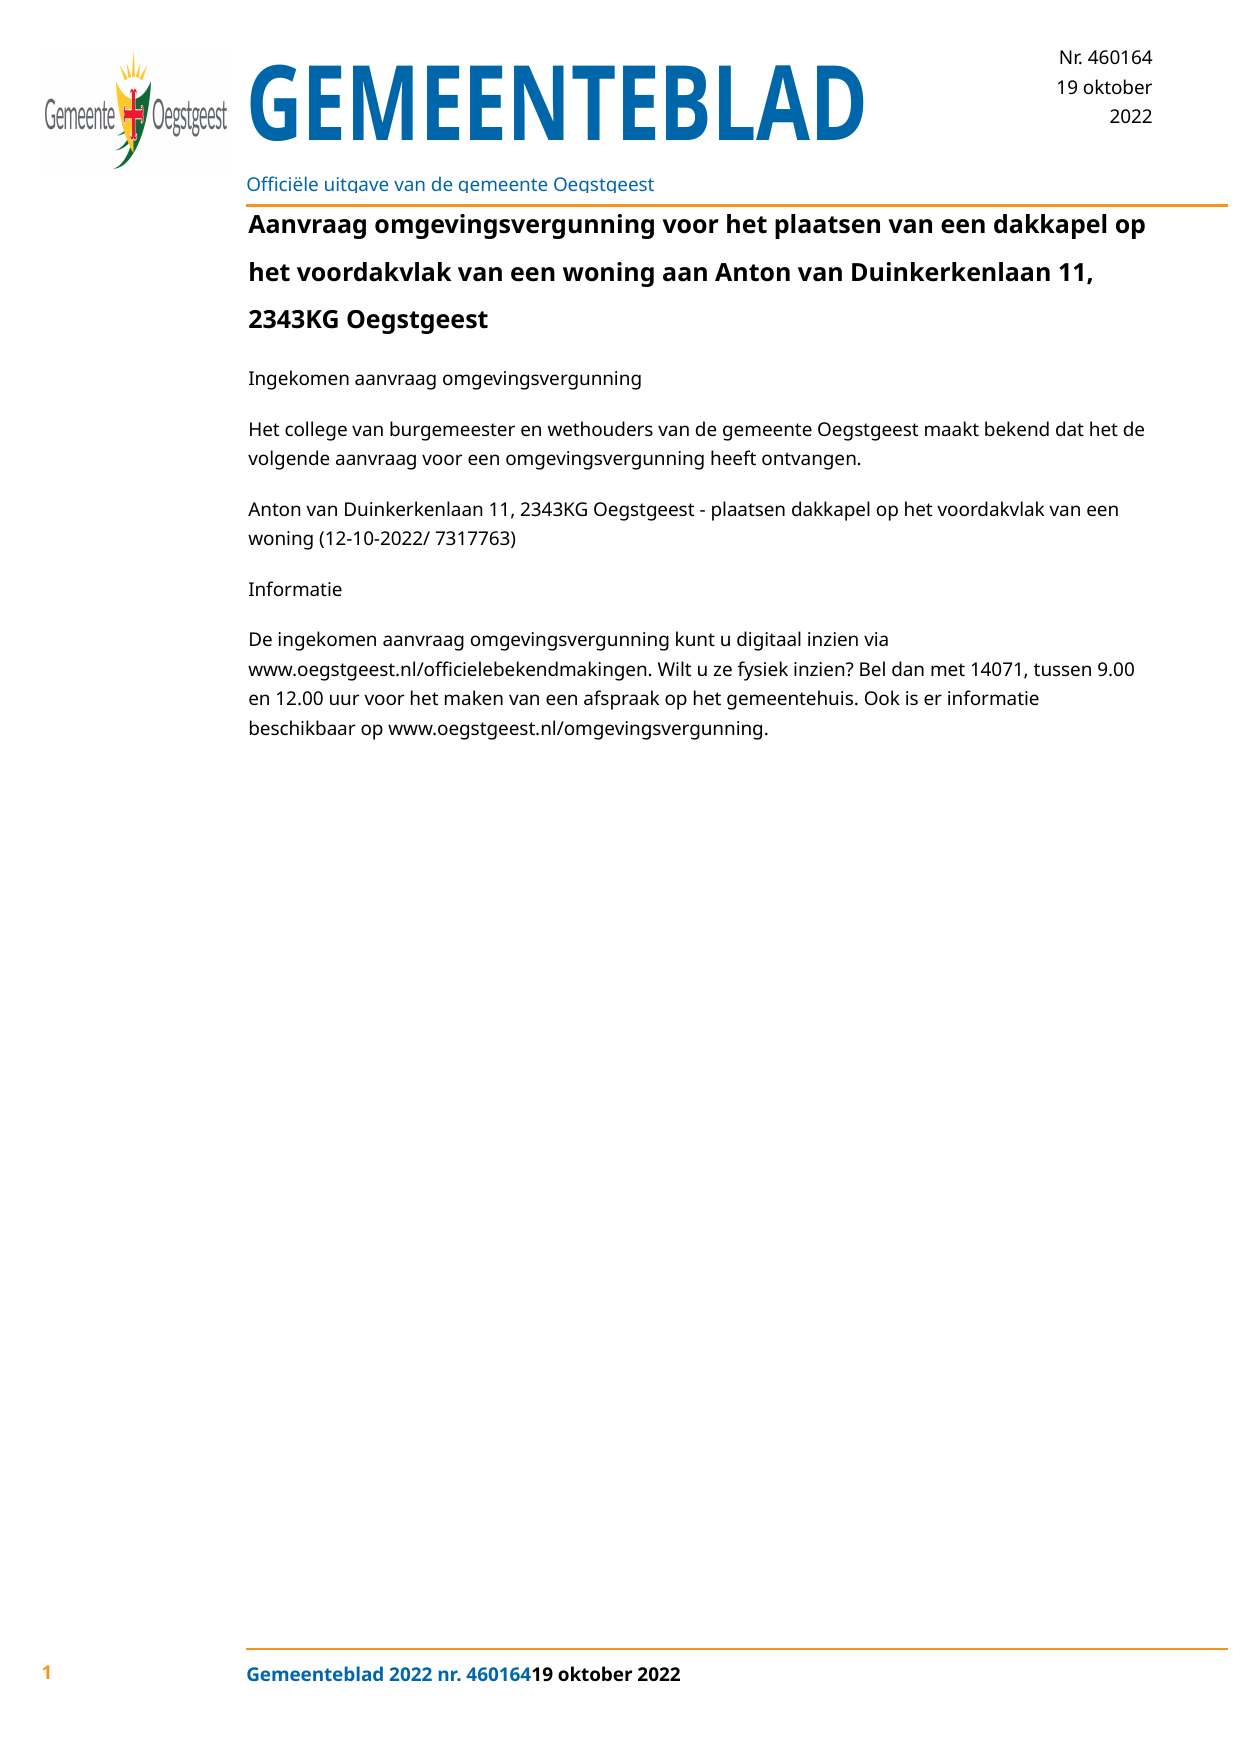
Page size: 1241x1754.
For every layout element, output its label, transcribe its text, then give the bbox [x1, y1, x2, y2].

text Het college van burgemeester en wethouders van de gemeente Oegstgeest maakt bekend dat het de volgende aanvraag voor een omgevingsvergunning heeft ontvangen. [248, 416, 1152, 471]
text Aanvraag omgevingsvergunning voor het plaatsen van een dakkapel op het voordakvlak van een woning aan Anton van Duinkerkenlaan 11, 2343KG Oegstgeest [248, 207, 1152, 336]
picture [41, 47, 231, 172]
text Anton van Duinkerkenlaan 11, 2343KG Oegstgeest - plaatsen dakkapel op het voordakvlak van een woning (12-10-2022/ 7317763) [248, 496, 1152, 551]
text Informatie [248, 576, 1152, 602]
text Ingekomen aanvraag omgevingsvergunning [248, 366, 1152, 391]
text De ingekomen aanvraag omgevingsvergunning kunt u digitaal inzien via www.oegstgeest.nl/officielebekendmakingen. Wilt u ze fysiek inzien? Bel dan met 14071, tussen 9.00 en 12.00 uur voor het maken van een afspraak op het gemeentehuis. Ook is er informatie beschikbaar op www.oegstgeest.nl/omgevingsvergunning. [248, 626, 1152, 741]
